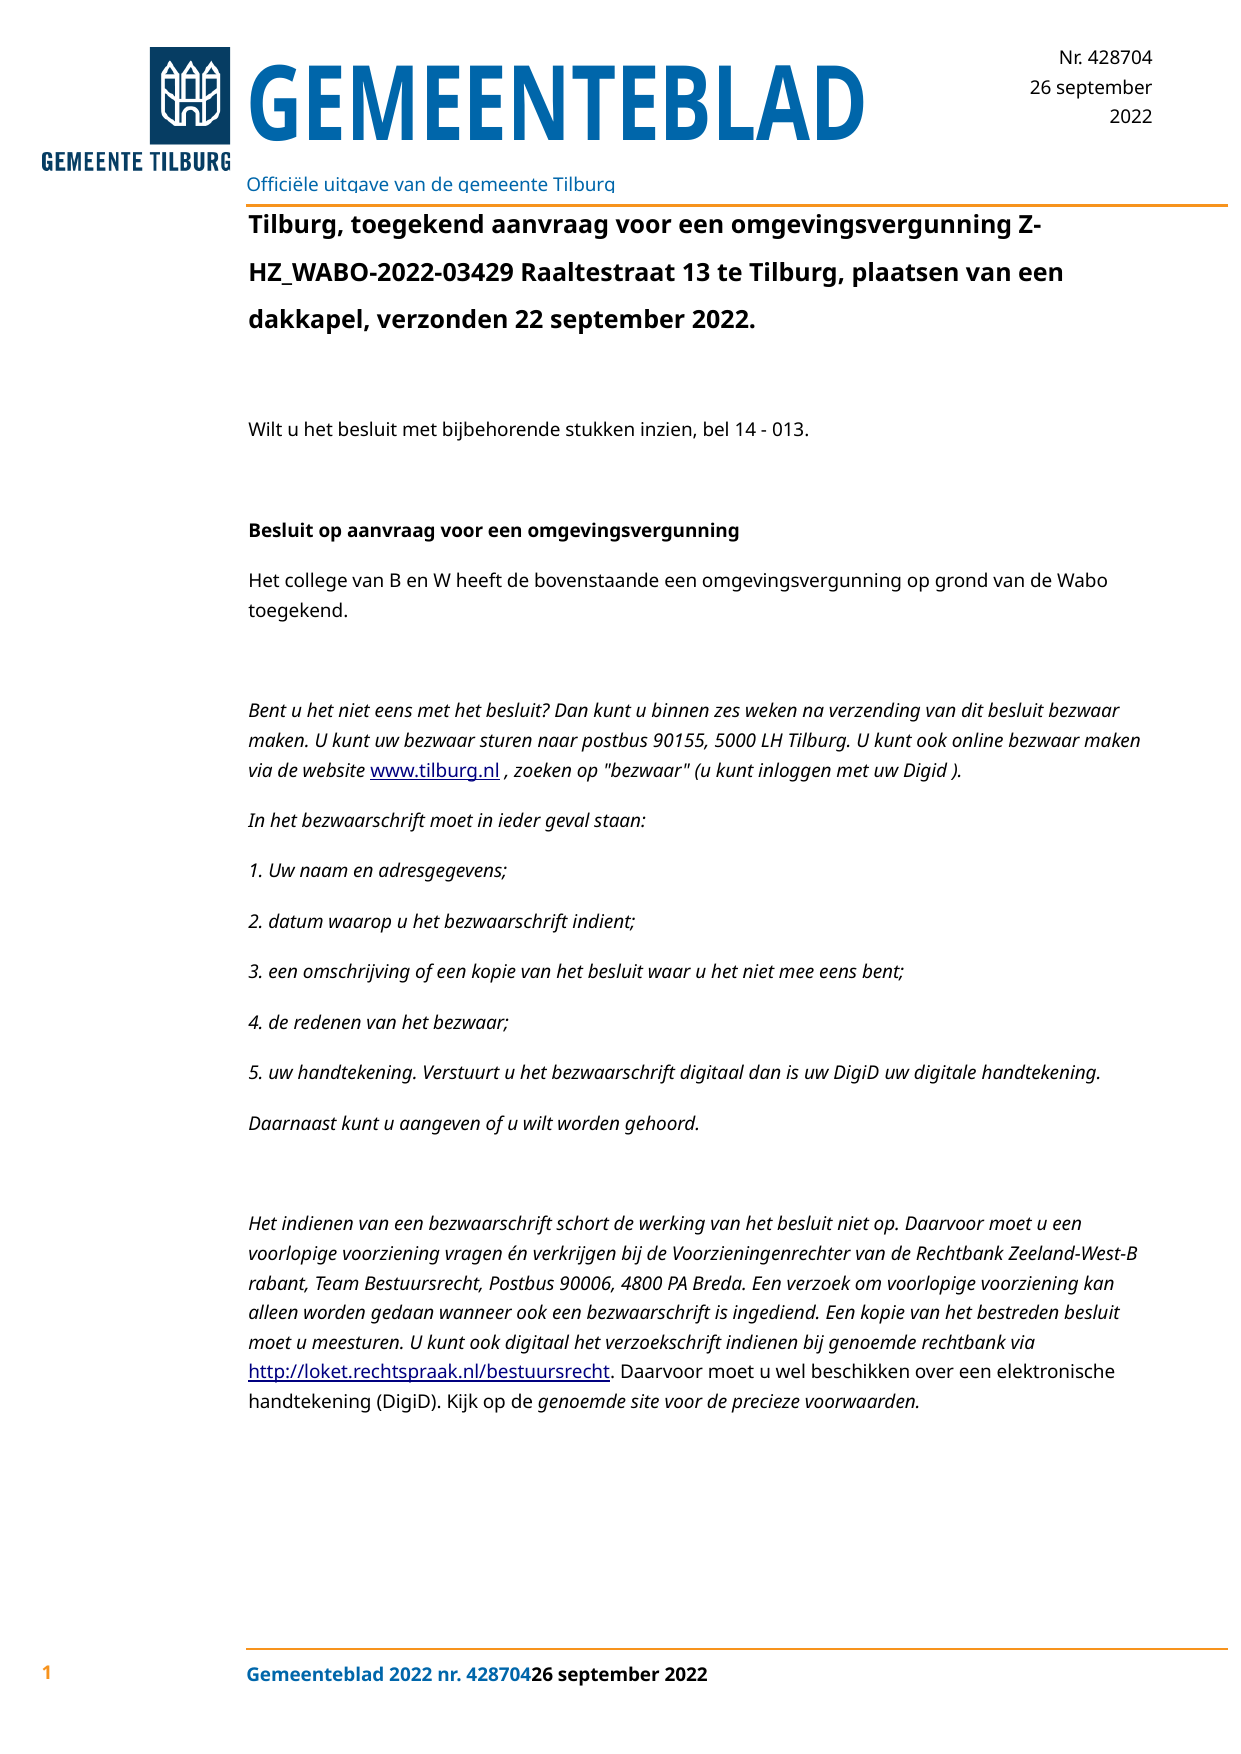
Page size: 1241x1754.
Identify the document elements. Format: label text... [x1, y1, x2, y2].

text In het bezwaarschrift moet in ieder geval staan: [248, 807, 1152, 833]
text 4. de redenen van het bezwaar; [248, 1009, 1152, 1034]
picture [41, 47, 231, 172]
text 2. datum waarop u het bezwaarschrift indient; [248, 908, 1152, 934]
text Het indienen van een bezwaarschrift schort de werking van het besluit niet op. Daarvoor moet u een voorlopige voorziening vragen én verkrijgen bij de Voorzieningenrechter van de Rechtbank Zeeland-West-B rabant, Team Bestuursrecht, Postbus 90006, 4800 PA Breda. Een verzoek om voorlopige voorziening kan alleen worden gedaan wanneer ook een bezwaarschrift is ingediend. Een kopie van het bestreden besluit moet u meesturen. U kunt ook digitaal het verzoekschrift indienen bij genoemde rechtbank via http://loket.rechtspraak.nl/bestuursrecht. Daarvoor moet u wel beschikken over een elektronische handtekening (DigiD). Kijk op de genoemde site voor de precieze voorwaarden. [248, 1211, 1152, 1414]
text 3. een omschrijving of een kopie van het besluit waar u het niet mee eens bent; [248, 958, 1152, 984]
text 1. Uw naam en adresgegevens; [248, 858, 1152, 883]
text Daarnaast kunt u aangeven of u wilt worden gehoord. [248, 1110, 1152, 1135]
text Tilburg, toegekend aanvraag voor een omgevingsvergunning Z-HZ_WABO-2022-03429 Raaltestraat 13 te Tilburg, plaatsen van een dakkapel, verzonden 22 september 2022. [248, 207, 1152, 336]
text Het college van B en W heeft de bovenstaande een omgevingsvergunning op grond van de Wabo toegekend. [248, 567, 1152, 622]
text Besluit op aanvraag voor een omgevingsvergunning [248, 517, 1152, 542]
text Bent u het niet eens met het besluit? Dan kunt u binnen zes weken na verzending van dit besluit bezwaar maken. U kunt uw bezwaar sturen naar postbus 90155, 5000 LH Tilburg. U kunt ook online bezwaar maken via de website www.tilburg.nl , zoeken op "bezwaar" (u kunt inloggen met uw Digid ). [248, 698, 1152, 782]
text Wilt u het besluit met bijbehorende stukken inzien, bel 14 - 013. [248, 416, 1152, 442]
text 5. uw handtekening. Verstuurt u het bezwaarschrift digitaal dan is uw DigiD uw digitale handtekening. [248, 1059, 1152, 1085]
